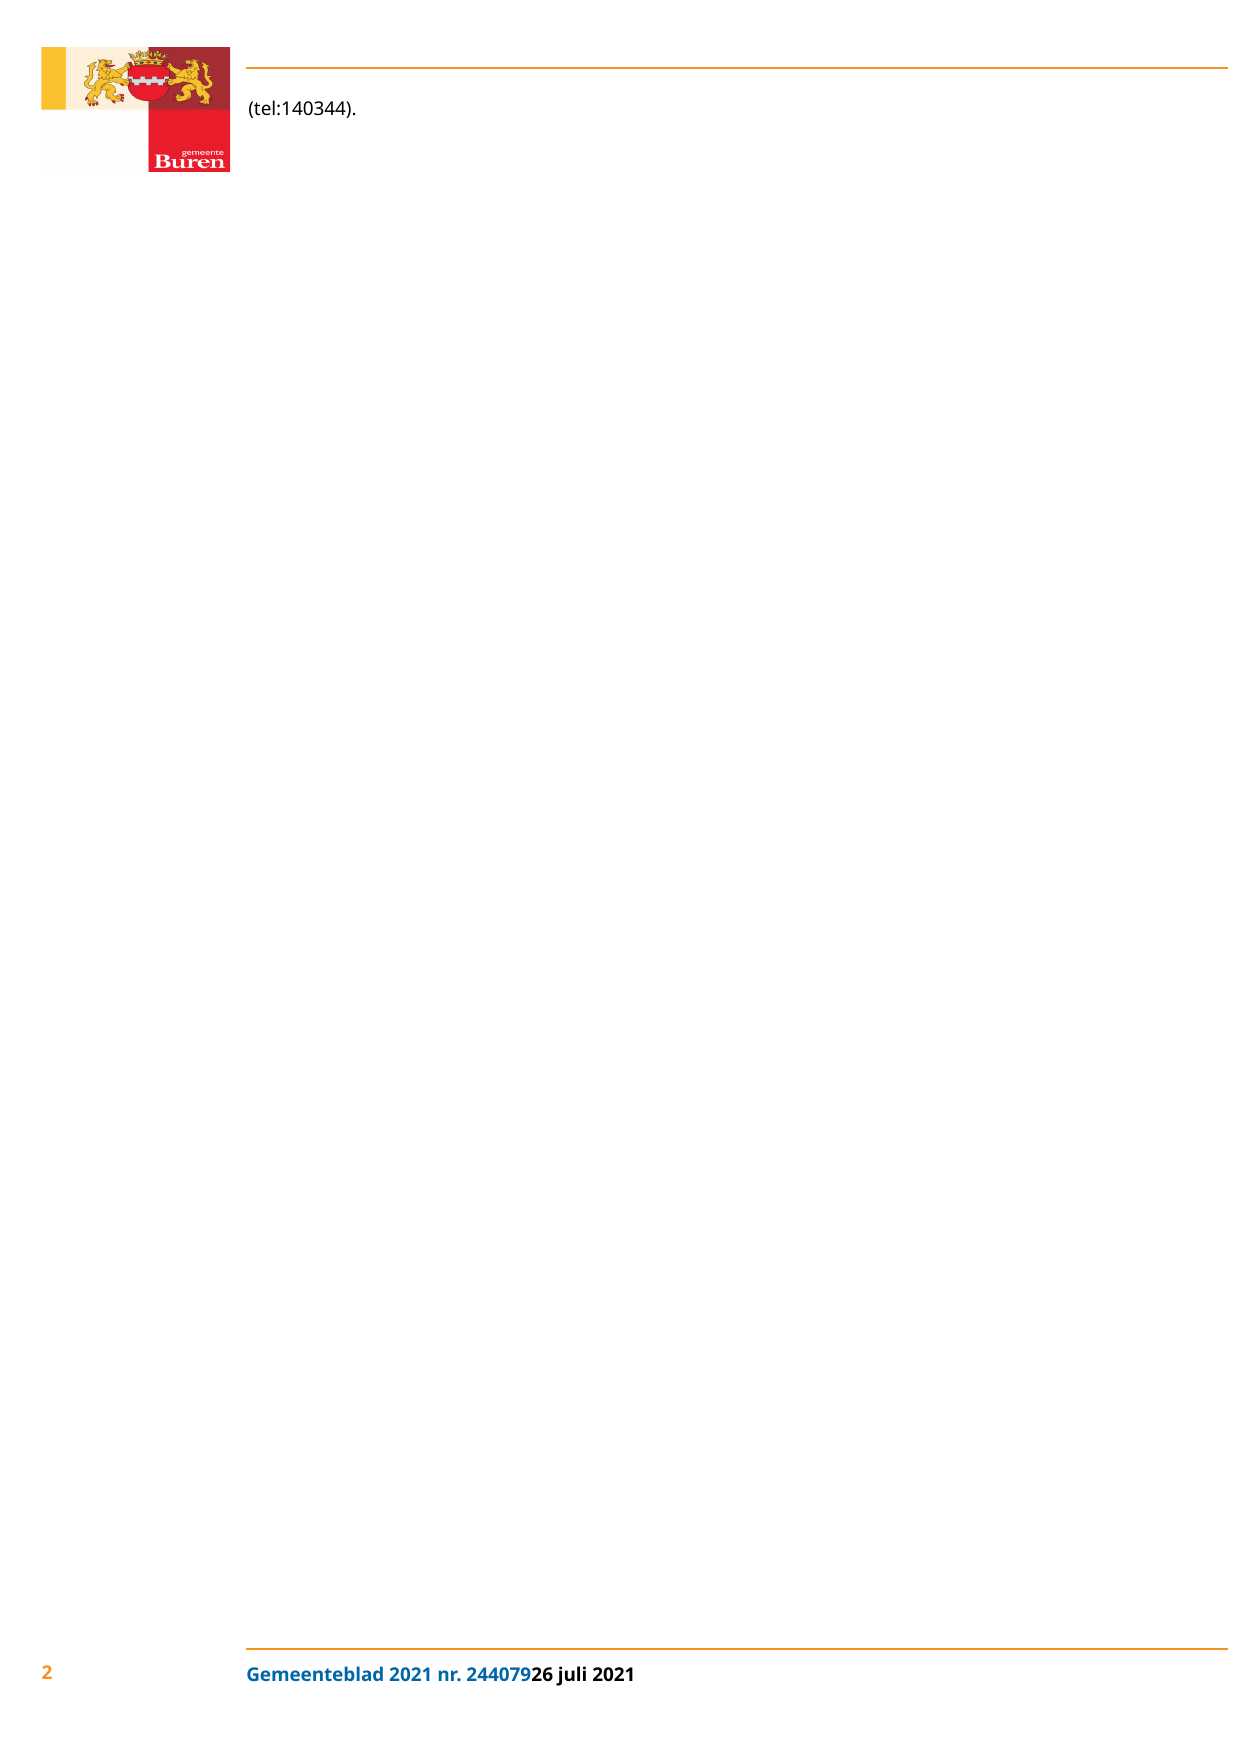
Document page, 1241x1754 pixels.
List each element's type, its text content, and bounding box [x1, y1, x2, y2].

text (tel:140344). [248, 95, 1152, 121]
picture [41, 47, 231, 172]
